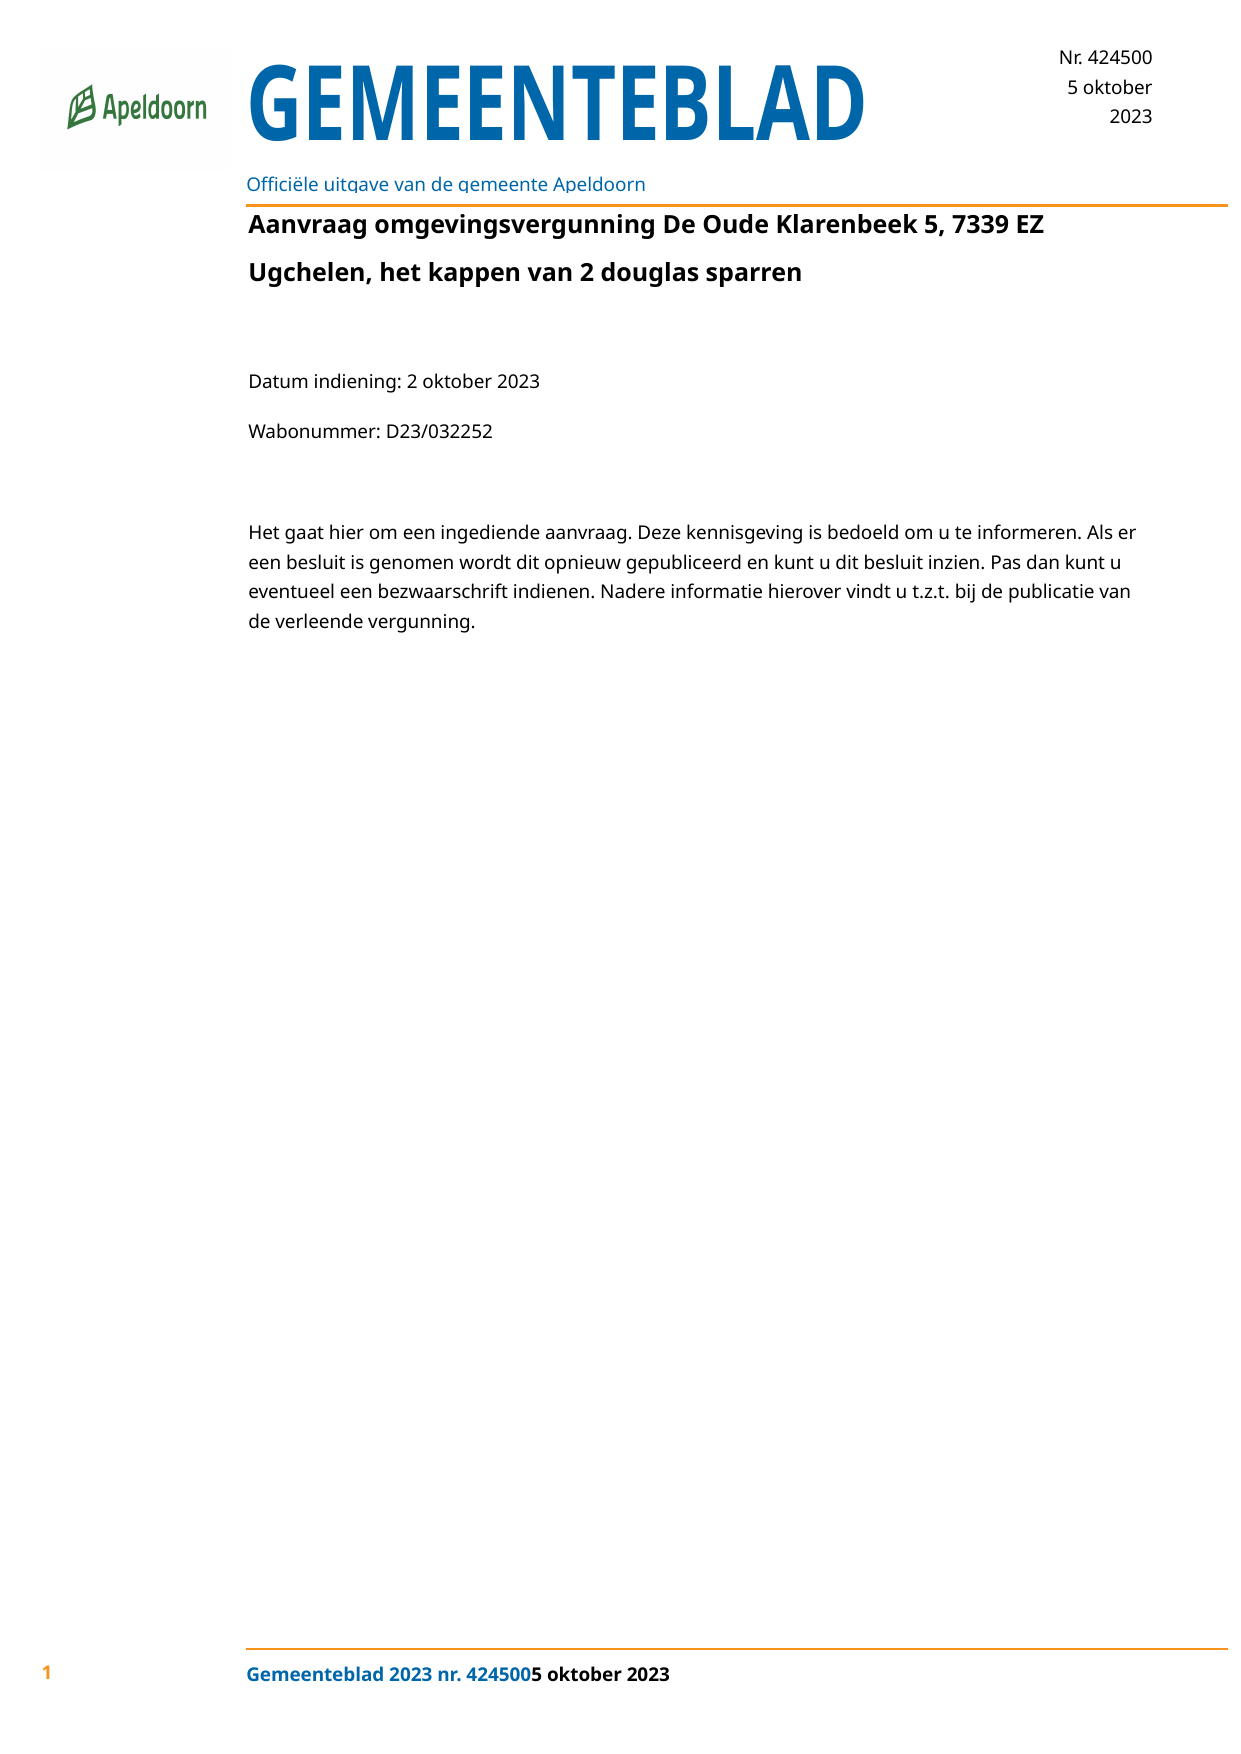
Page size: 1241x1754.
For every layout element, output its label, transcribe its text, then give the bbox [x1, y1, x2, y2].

text Aanvraag omgevingsvergunning De Oude Klarenbeek 5, 7339 EZ Ugchelen, het kappen van 2 douglas sparren [248, 207, 1152, 288]
picture [41, 47, 231, 172]
text Wabonummer: D23/032252 [248, 419, 1152, 444]
text Het gaat hier om een ingediende aanvraag. Deze kennisgeving is bedoeld om u te informeren. Als er een besluit is genomen wordt dit opnieuw gepubliceerd en kunt u dit besluit inzien. Pas dan kunt u eventueel een bezwaarschrift indienen. Nadere informatie hierover vindt u t.z.t. bij de publicatie van de verleende vergunning. [248, 519, 1152, 634]
text Datum indiening: 2 oktober 2023 [248, 368, 1152, 394]
